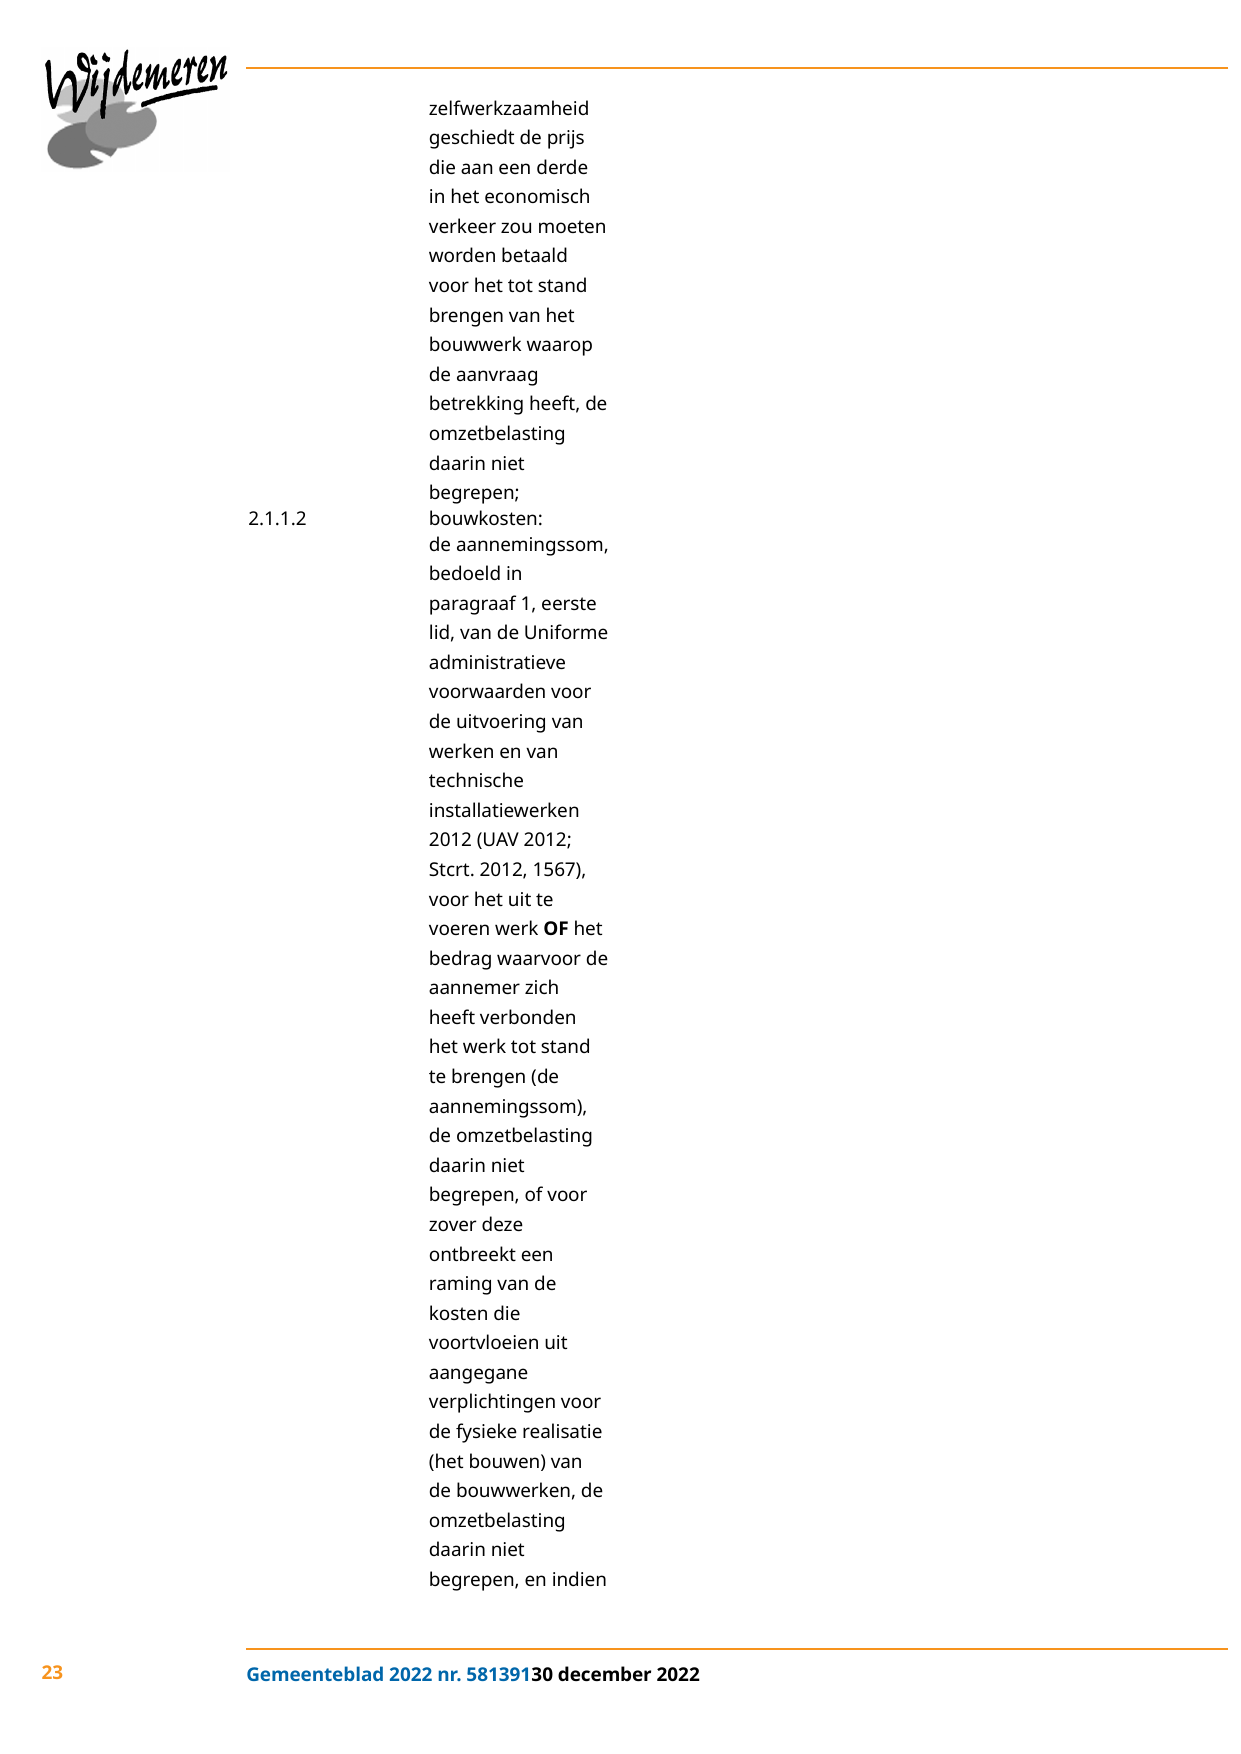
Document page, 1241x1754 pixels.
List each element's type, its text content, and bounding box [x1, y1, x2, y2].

table_cell [790, 95, 971, 505]
table_cell [248, 95, 429, 505]
picture [41, 47, 231, 172]
table_cell [790, 531, 971, 1592]
table_cell [609, 531, 790, 1592]
table_cell [790, 505, 971, 531]
table_cell zelfwerkzaamheid geschiedt de prijs die aan een derde in het economisch verkeer zou moeten worden betaald voor het tot stand brengen van het bouwwerk waarop de aanvraag betrekking heeft, de omzetbelasting daarin niet begrepen; [429, 95, 609, 505]
table_cell 2.1.1.2 [248, 505, 429, 531]
table_cell [971, 95, 1152, 505]
table_cell [609, 505, 790, 531]
table_cell [971, 505, 1152, 531]
table_cell [971, 531, 1152, 1592]
table_cell [609, 95, 790, 505]
table_cell [248, 531, 429, 1592]
table_cell de aannemingssom, bedoeld in paragraaf 1, eerste lid, van de Uniforme administratieve voorwaarden voor de uitvoering van werken en van technische installatiewerken 2012 (UAV 2012; Stcrt. 2012, 1567), voor het uit te voeren werk OF het bedrag waarvoor de aannemer zich heeft verbonden het werk tot stand te brengen (de aannemingssom), de omzetbelasting daarin niet begrepen, of voor zover deze ontbreekt een raming van de kosten die voortvloeien uit aangegane verplichtingen voor de fysieke realisatie (het bouwen) van de bouwwerken, de omzetbelasting daarin niet begrepen, en indien [429, 531, 609, 1592]
table_cell bouwkosten: [429, 505, 609, 531]
